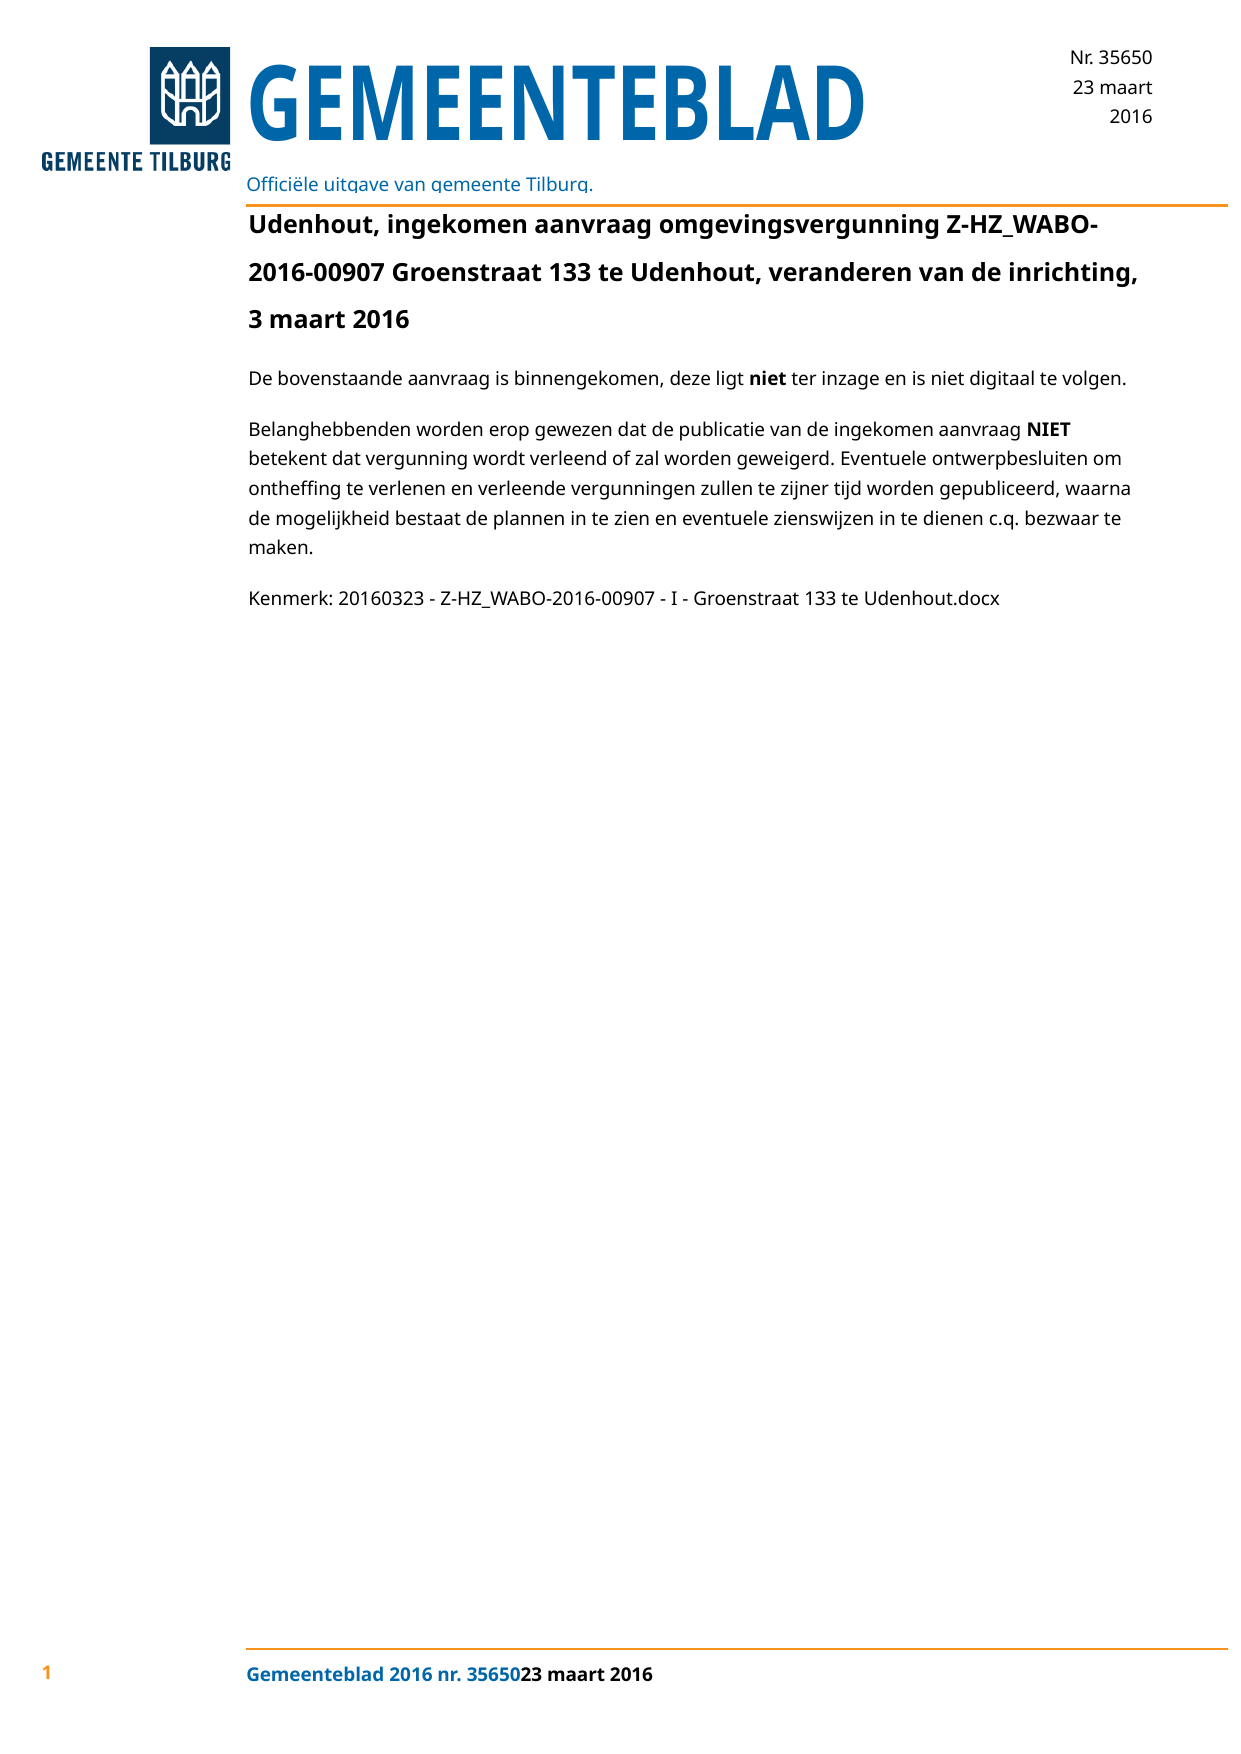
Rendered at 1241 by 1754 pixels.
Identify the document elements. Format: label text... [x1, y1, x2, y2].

picture [41, 47, 231, 172]
text Kenmerk: 20160323 - Z-HZ_WABO-2016-00907 - I - Groenstraat 133 te Udenhout.docx [248, 585, 1152, 610]
text Belanghebbenden worden erop gewezen dat de publicatie van de ingekomen aanvraag NIET betekent dat vergunning wordt verleend of zal worden geweigerd. Eventuele ontwerpbesluiten om ontheffing te verlenen en verleende vergunningen zullen te zijner tijd worden gepubliceerd, waarna de mogelijkheid bestaat de plannen in te zien en eventuele zienswijzen in te dienen c.q. bezwaar te maken. [248, 416, 1152, 560]
text Udenhout, ingekomen aanvraag omgevingsvergunning Z-HZ_WABO-2016-00907 Groenstraat 133 te Udenhout, veranderen van de inrichting, 3 maart 2016 [248, 207, 1152, 336]
text De bovenstaande aanvraag is binnengekomen, deze ligt niet ter inzage en is niet digitaal te volgen. [248, 366, 1152, 391]
